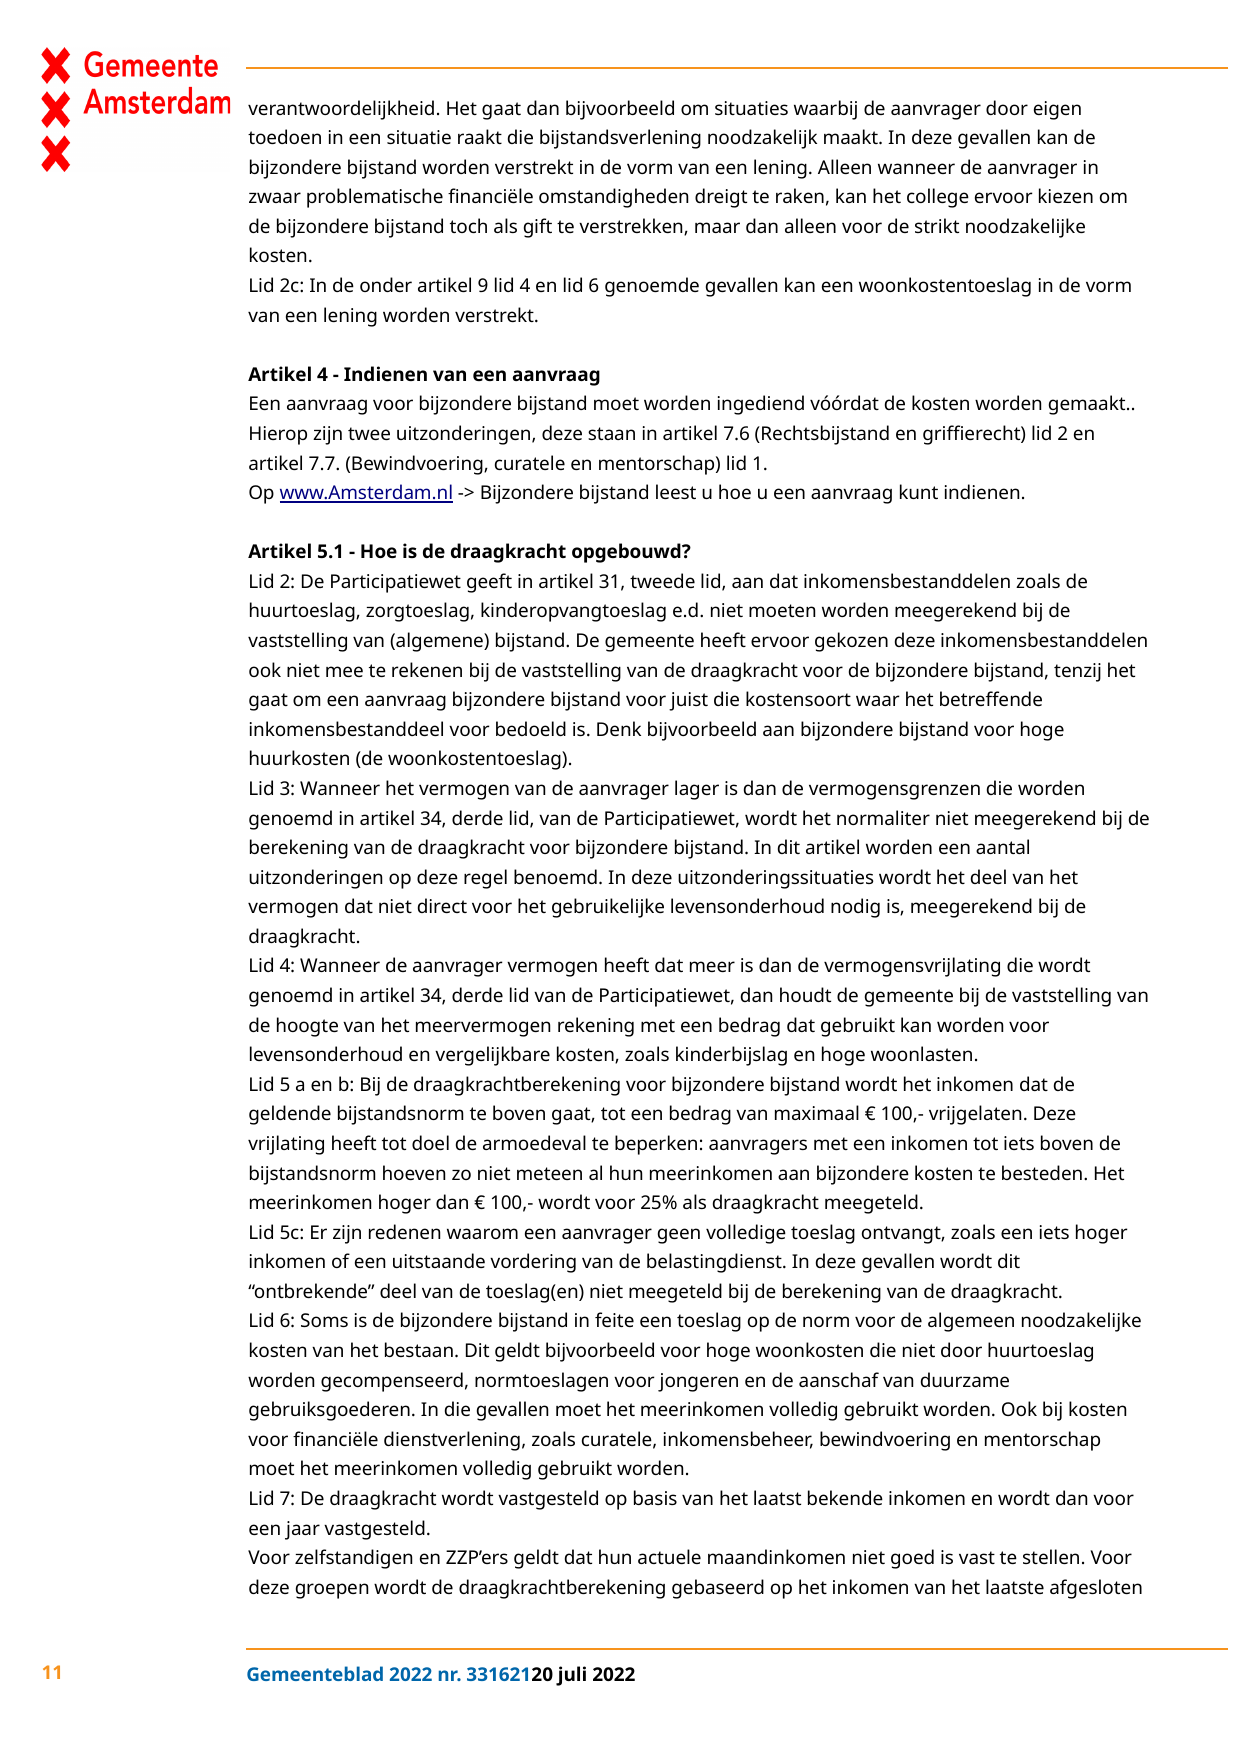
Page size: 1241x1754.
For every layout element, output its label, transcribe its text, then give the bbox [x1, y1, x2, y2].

text Lid 7: De draagkracht wordt vastgesteld op basis van het laatst bekende inkomen en wordt dan voor een jaar vastgesteld. [248, 1485, 1152, 1541]
text verantwoordelijkheid. Het gaat dan bijvoorbeeld om situaties waarbij de aanvrager door eigen toedoen in een situatie raakt die bijstandsverlening noodzakelijk maakt. In deze gevallen kan de bijzondere bijstand worden verstrekt in de vorm van een lening. Alleen wanneer de aanvrager in zwaar problematische financiële omstandigheden dreigt te raken, kan het college ervoor kiezen om de bijzondere bijstand toch als gift te verstrekken, maar dan alleen voor de strikt noodzakelijke kosten. [248, 95, 1152, 268]
text Op www.Amsterdam.nl -> Bijzondere bijstand leest u hoe u een aanvraag kunt indienen. [248, 479, 1152, 505]
text Lid 3: Wanneer het vermogen van de aanvrager lager is dan de vermogensgrenzen die worden genoemd in artikel 34, derde lid, van de Participatiewet, wordt het normaliter niet meegerekend bij de berekening van de draagkracht voor bijzondere bijstand. In dit artikel worden een aantal uitzonderingen op deze regel benoemd. In deze uitzonderingssituaties wordt het deel van het vermogen dat niet direct voor het gebruikelijke levensonderhoud nodig is, meegerekend bij de draagkracht. [248, 775, 1152, 949]
text Lid 5c: Er zijn redenen waarom een aanvrager geen volledige toeslag ontvangt, zoals een iets hoger inkomen of een uitstaande vordering van de belastingdienst. In deze gevallen wordt dit “ontbrekende” deel van de toeslag(en) niet meegeteld bij de berekening van de draagkracht. [248, 1219, 1152, 1304]
text Artikel 4 - Indienen van een aanvraag [248, 361, 1152, 387]
text Lid 4: Wanneer de aanvrager vermogen heeft dat meer is dan de vermogensvrijlating die wordt genoemd in artikel 34, derde lid van de Participatiewet, dan houdt de gemeente bij de vaststelling van de hoogte van het meervermogen rekening met een bedrag dat gebruikt kan worden voor levensonderhoud en vergelijkbare kosten, zoals kinderbijslag en hoge woonlasten. [248, 953, 1152, 1067]
text Lid 5 a en b: Bij de draagkrachtberekening voor bijzondere bijstand wordt het inkomen dat de geldende bijstandsnorm te boven gaat, tot een bedrag van maximaal € 100,- vrijgelaten. Deze vrijlating heeft tot doel de armoedeval te beperken: aanvragers met een inkomen tot iets boven de bijstandsnorm hoeven zo niet meteen al hun meerinkomen aan bijzondere kosten te besteden. Het meerinkomen hoger dan € 100,- wordt voor 25% als draagkracht meegeteld. [248, 1071, 1152, 1215]
text Een aanvraag voor bijzondere bijstand moet worden ingediend vóórdat de kosten worden gemaakt.. Hierop zijn twee uitzonderingen, deze staan in artikel 7.6 (Rechtsbijstand en griffierecht) lid 2 en artikel 7.7. (Bewindvoering, curatele en mentorschap) lid 1. [248, 391, 1152, 476]
text Lid 2c: In de onder artikel 9 lid 4 en lid 6 genoemde gevallen kan een woonkostentoeslag in de vorm van een lening worden verstrekt. [248, 272, 1152, 328]
text Artikel 5.1 - Hoe is de draagkracht opgebouwd? [248, 538, 1152, 564]
text Lid 6: Soms is de bijzondere bijstand in feite een toeslag op de norm voor de algemeen noodzakelijke kosten van het bestaan. Dit geldt bijvoorbeeld voor hoge woonkosten die niet door huurtoeslag worden gecompenseerd, normtoeslagen voor jongeren en de aanschaf van duurzame gebruiksgoederen. In die gevallen moet het meerinkomen volledig gebruikt worden. Ook bij kosten voor financiële dienstverlening, zoals curatele, inkomensbeheer, bewindvoering en mentorschap moet het meerinkomen volledig gebruikt worden. [248, 1308, 1152, 1481]
picture [41, 47, 231, 172]
text Voor zelfstandigen en ZZP’ers geldt dat hun actuele maandinkomen niet goed is vast te stellen. Voor deze groepen wordt de draagkrachtberekening gebaseerd op het inkomen van het laatste afgesloten [248, 1544, 1152, 1600]
text Lid 2: De Participatiewet geeft in artikel 31, tweede lid, aan dat inkomensbestanddelen zoals de huurtoeslag, zorgtoeslag, kinderopvangtoeslag e.d. niet moeten worden meegerekend bij de vaststelling van (algemene) bijstand. De gemeente heeft ervoor gekozen deze inkomensbestanddelen ook niet mee te rekenen bij de vaststelling van de draagkracht voor de bijzondere bijstand, tenzij het gaat om een aanvraag bijzondere bijstand voor juist die kostensoort waar het betreffende inkomensbestanddeel voor bedoeld is. Denk bijvoorbeeld aan bijzondere bijstand voor hoge huurkosten (de woonkostentoeslag). [248, 568, 1152, 771]
